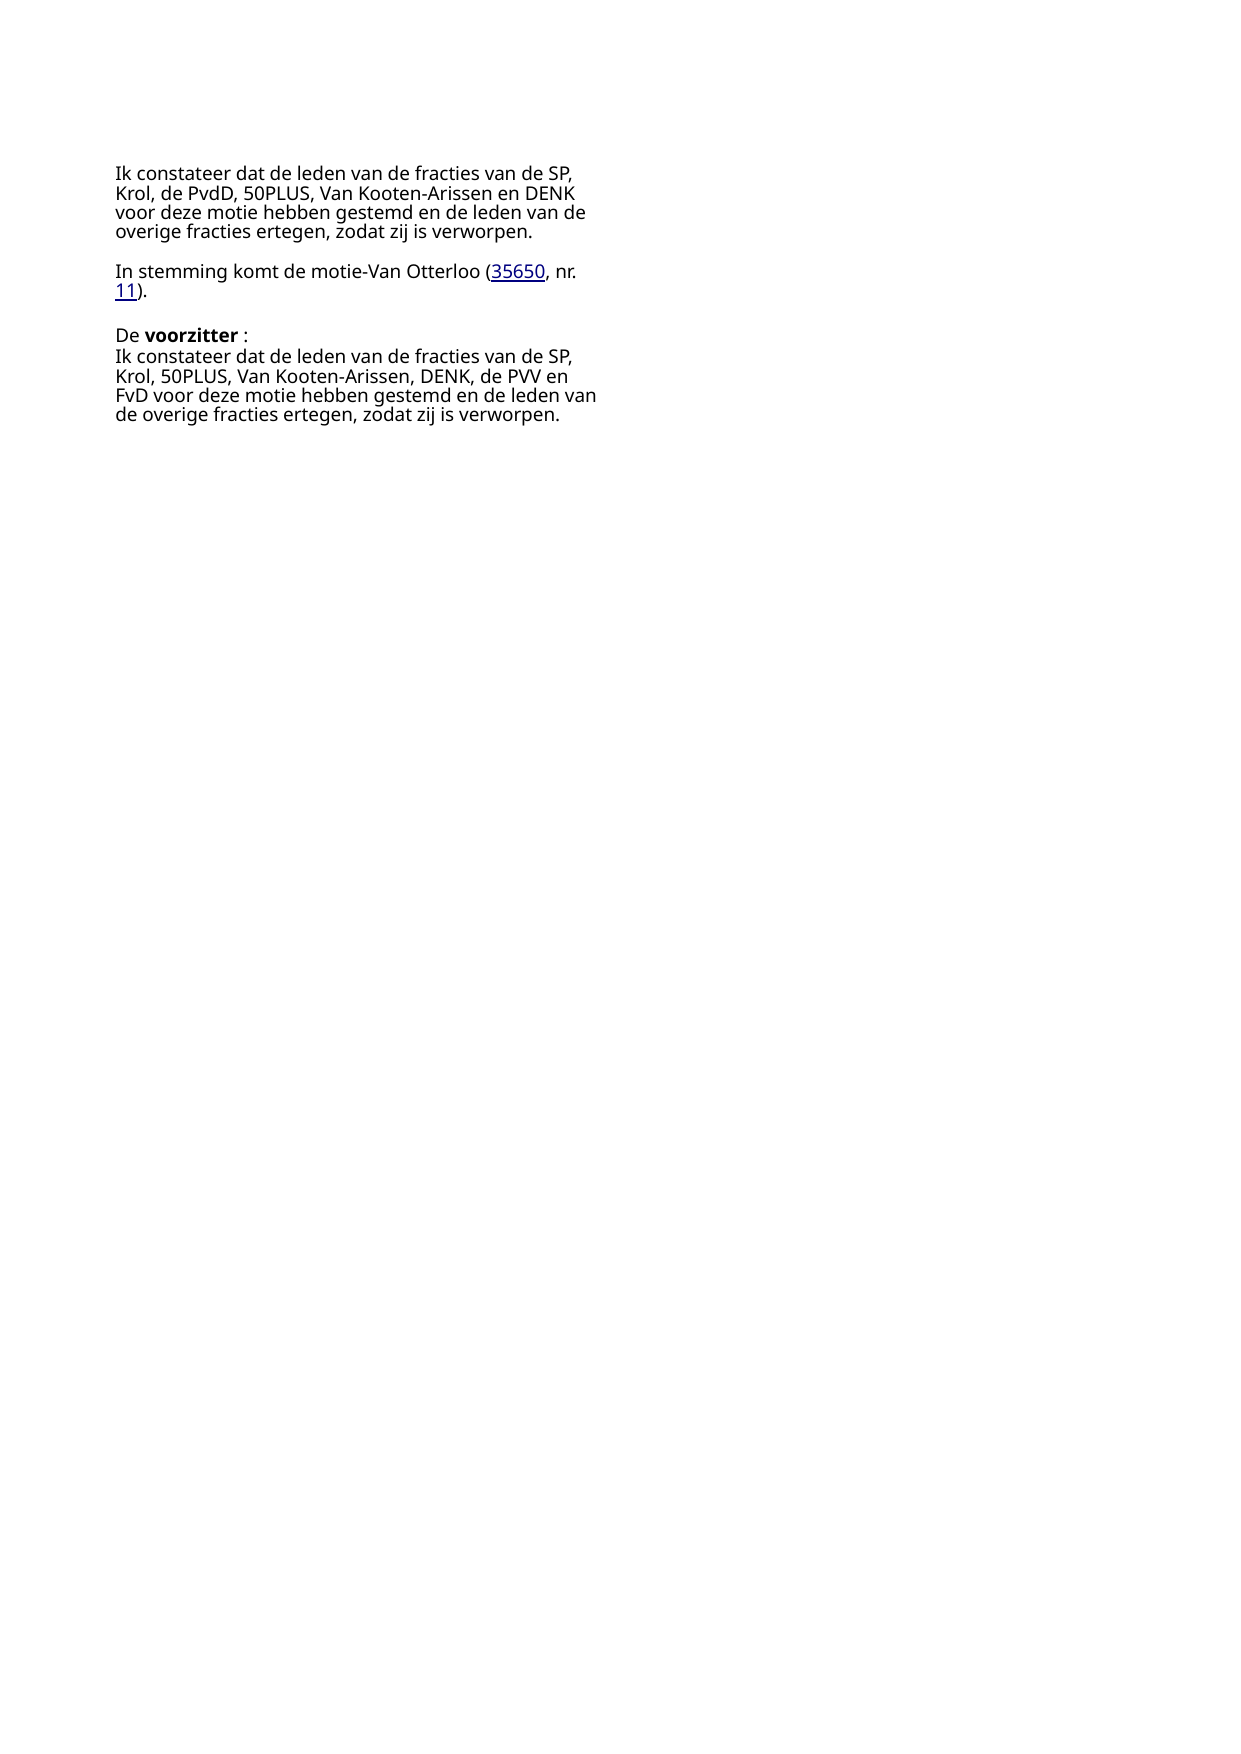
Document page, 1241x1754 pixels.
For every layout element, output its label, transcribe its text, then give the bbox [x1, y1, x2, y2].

text In stemming komt de motie-Van Otterloo (35650, nr. 11). [115, 263, 605, 302]
text De voorzitter : [115, 323, 605, 348]
text Ik constateer dat de leden van de fracties van de SP, Krol, de PvdD, 50PLUS, Van Kooten-Arissen en DENK voor deze motie hebben gestemd en de leden van de overige fracties ertegen, zodat zij is verworpen. [115, 165, 605, 242]
text Ik constateer dat de leden van de fracties van de SP, Krol, 50PLUS, Van Kooten-Arissen, DENK, de PVV en FvD voor deze motie hebben gestemd en de leden van de overige fracties ertegen, zodat zij is verworpen. [115, 348, 605, 425]
